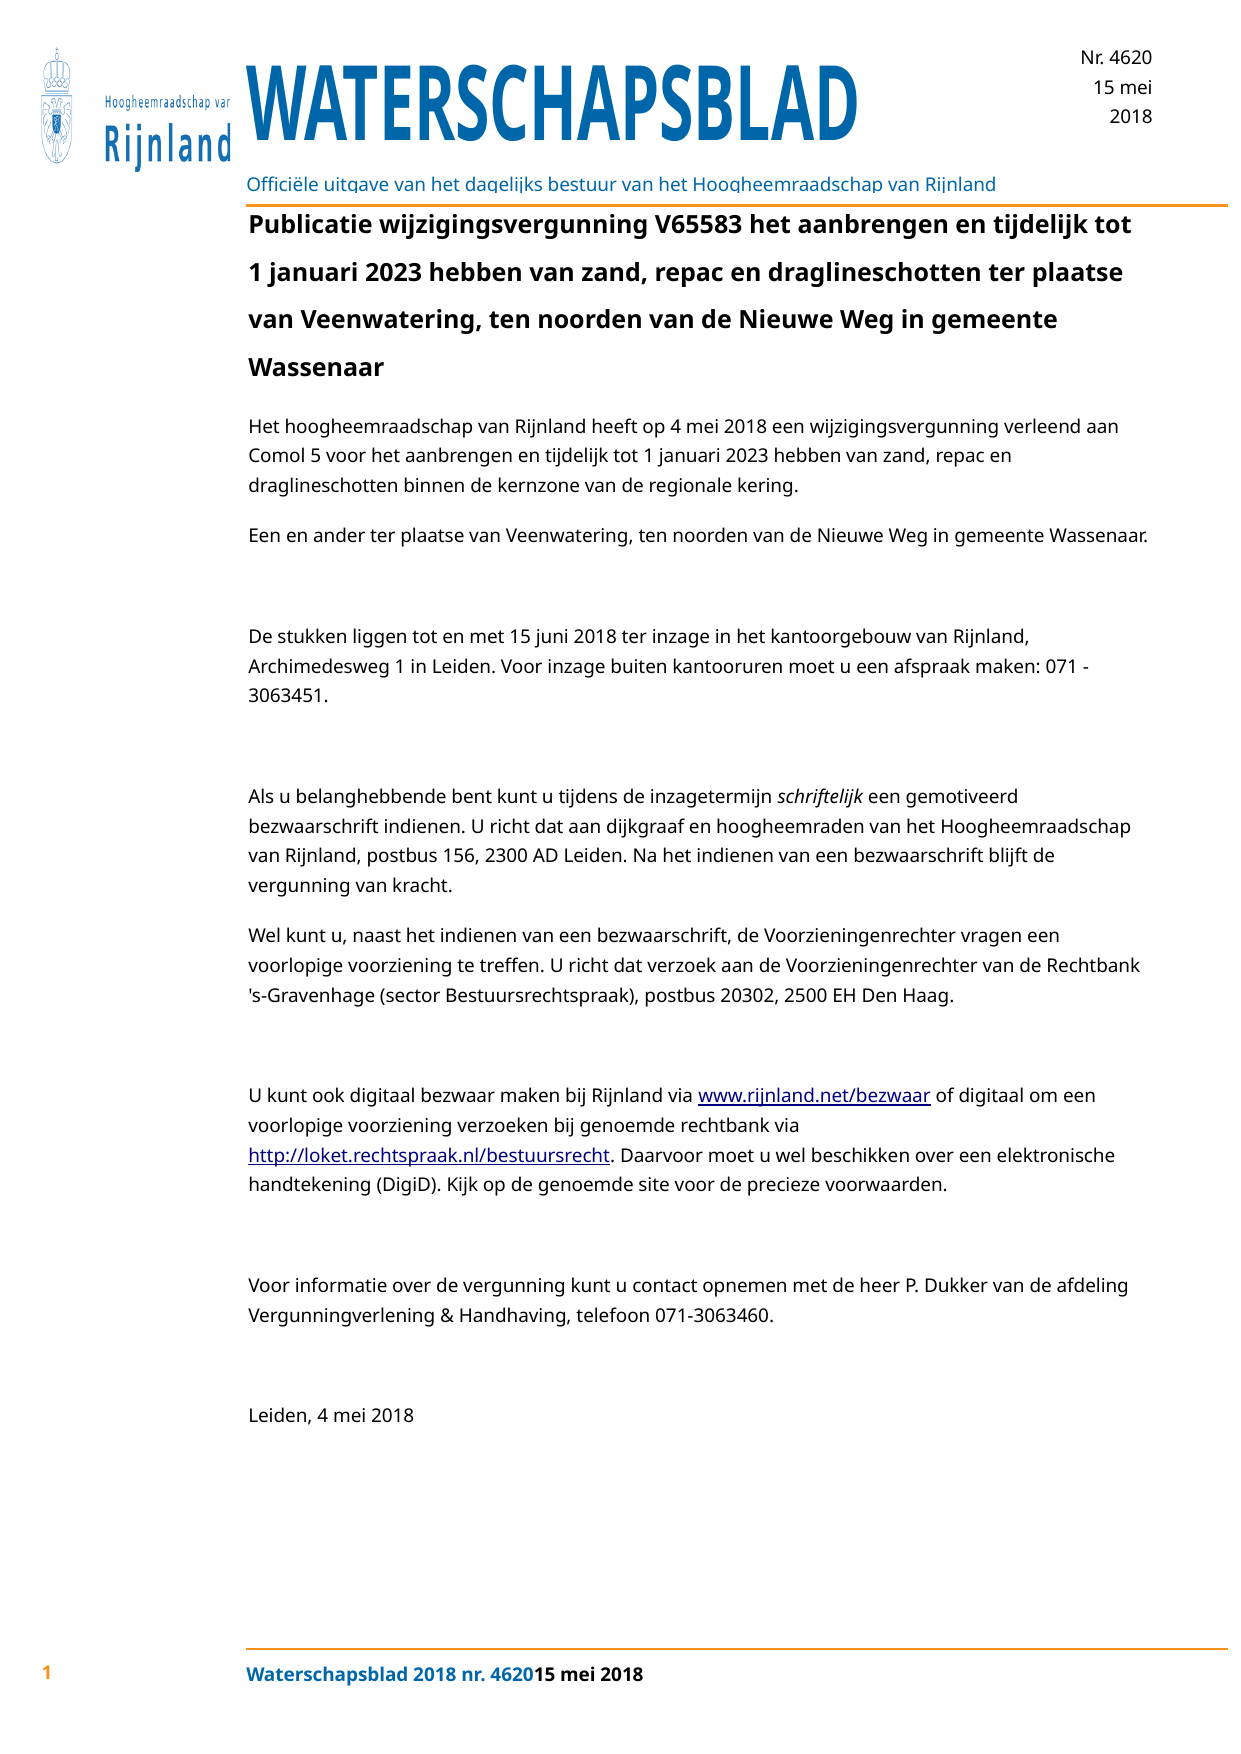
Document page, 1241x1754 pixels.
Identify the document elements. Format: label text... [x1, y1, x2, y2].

text Het hoogheemraadschap van Rijnland heeft op 4 mei 2018 een wijzigingsvergunning verleend aan Comol 5 voor het aanbrengen en tijdelijk tot 1 januari 2023 hebben van zand, repac en draglineschotten binnen de kernzone van de regionale kering. [248, 413, 1152, 498]
text De stukken liggen tot en met 15 juni 2018 ter inzage in het kantoorgebouw van Rijnland, Archimedesweg 1 in Leiden. Voor inzage buiten kantooruren moet u een afspraak maken: 071 - 3063451. [248, 623, 1152, 708]
text Wel kunt u, naast het indienen van een bezwaarschrift, de Voorzieningenrechter vragen een voorlopige voorziening te treffen. U richt dat verzoek aan de Voorzieningenrechter van de Rechtbank 's-Gravenhage (sector Bestuursrechtspraak), postbus 20302, 2500 EH Den Haag. [248, 923, 1152, 1008]
text Een en ander ter plaatse van Veenwatering, ten noorden van de Nieuwe Weg in gemeente Wassenaar. [248, 523, 1152, 548]
picture [41, 47, 231, 172]
text Leiden, 4 mei 2018 [248, 1403, 1152, 1428]
text Voor informatie over de vergunning kunt u contact opnemen met de heer P. Dukker van de afdeling Vergunningverlening & Handhaving, telefoon 071-3063460. [248, 1272, 1152, 1328]
text Publicatie wijzigingsvergunning V65583 het aanbrengen en tijdelijk tot 1 januari 2023 hebben van zand, repac en draglineschotten ter plaatse van Veenwatering, ten noorden van de Nieuwe Weg in gemeente Wassenaar [248, 207, 1152, 384]
text U kunt ook digitaal bezwaar maken bij Rijnland via www.rijnland.net/bezwaar of digitaal om een voorlopige voorziening verzoeken bij genoemde rechtbank via http://loket.rechtspraak.nl/bestuursrecht. Daarvoor moet u wel beschikken over een elektronische handtekening (DigiD). Kijk op de genoemde site voor de precieze voorwaarden. [248, 1083, 1152, 1197]
text Als u belanghebbende bent kunt u tijdens de inzagetermijn schriftelijk een gemotiveerd bezwaarschrift indienen. U richt dat aan dijkgraaf en hoogheemraden van het Hoogheemraadschap van Rijnland, postbus 156, 2300 AD Leiden. Na het indienen van een bezwaarschrift blijft de vergunning van kracht. [248, 783, 1152, 898]
